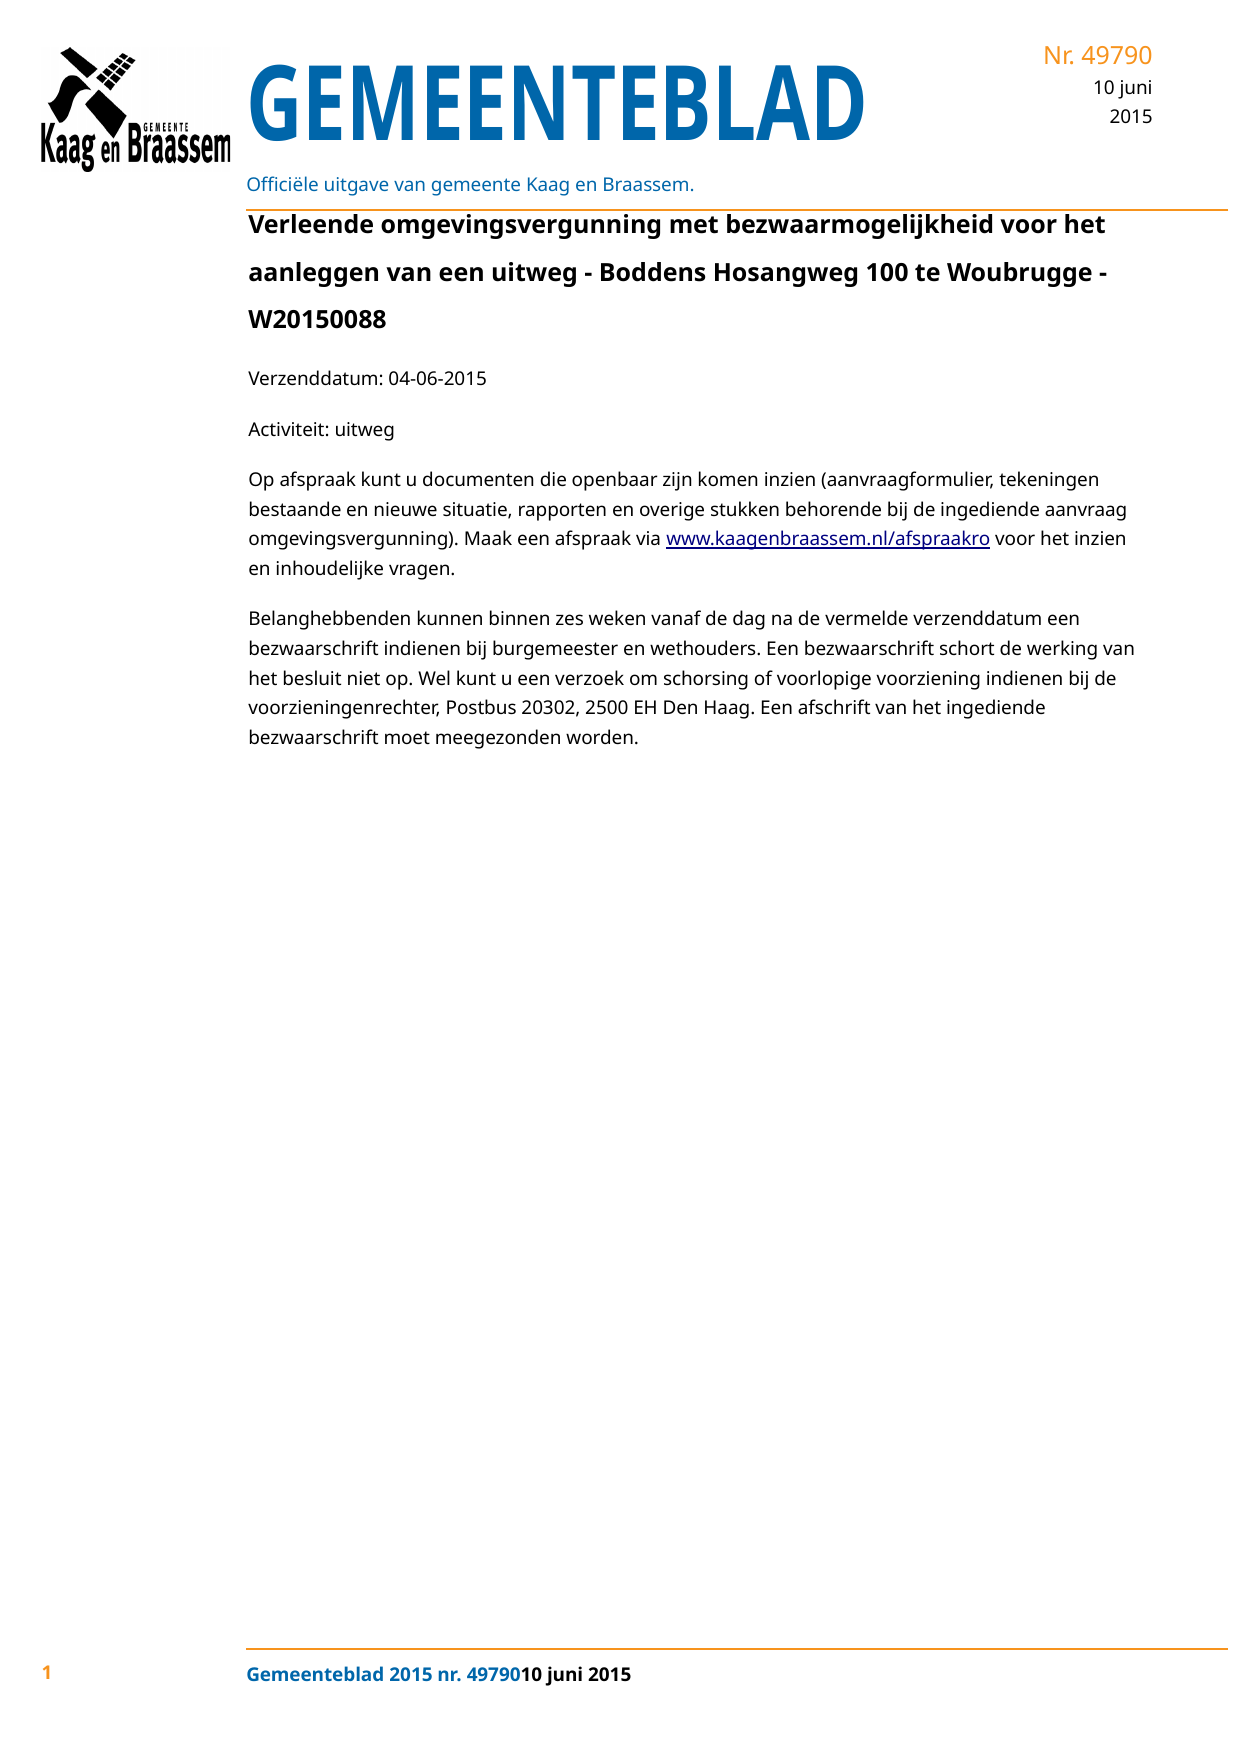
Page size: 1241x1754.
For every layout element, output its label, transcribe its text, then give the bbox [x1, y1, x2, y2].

text Verzenddatum: 04-06-2015 [248, 366, 1152, 391]
text Op afspraak kunt u documenten die openbaar zijn komen inzien (aanvraagformulier, tekeningen bestaande en nieuwe situatie, rapporten en overige stukken behorende bij de ingediende aanvraag omgevingsvergunning). Maak een afspraak via www.kaagenbraassem.nl/afspraakro voor het inzien en inhoudelijke vragen. [248, 466, 1152, 581]
text Belanghebbenden kunnen binnen zes weken vanaf de dag na de vermelde verzenddatum een bezwaarschrift indienen bij burgemeester en wethouders. Een bezwaarschrift schort de werking van het besluit niet op. Wel kunt u een verzoek om schorsing of voorlopige voorziening indienen bij de voorzieningenrechter, Postbus 20302, 2500 EH Den Haag. Een afschrift van het ingediende bezwaarschrift moet meegezonden worden. [248, 606, 1152, 749]
text Verleende omgevingsvergunning met bezwaarmogelijkheid voor het aanleggen van een uitweg - Boddens Hosangweg 100 te Woubrugge - W20150088 [248, 211, 1152, 336]
picture [41, 47, 231, 172]
text Activiteit: uitweg [248, 416, 1152, 442]
